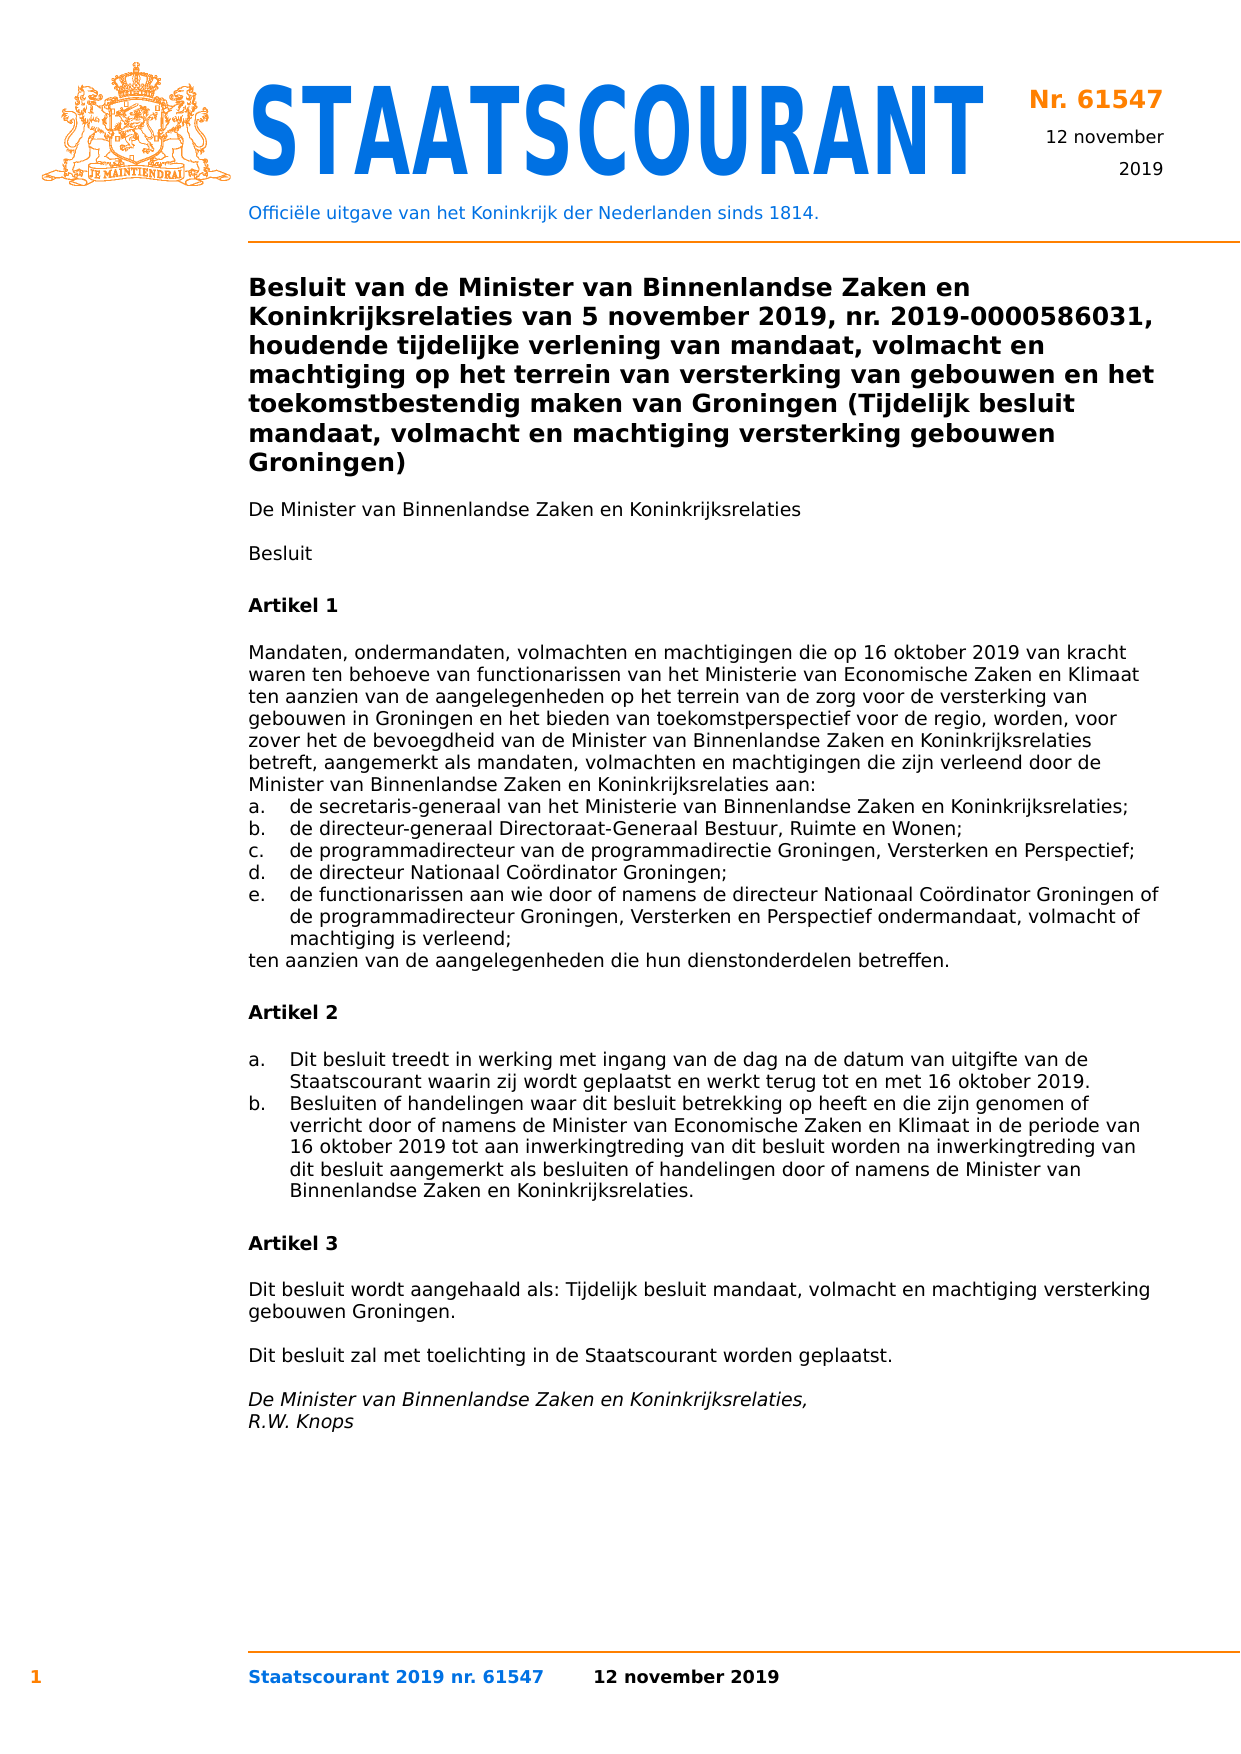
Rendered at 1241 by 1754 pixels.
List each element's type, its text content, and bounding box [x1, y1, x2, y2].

subtitle Artikel 2 [248, 1002, 1163, 1023]
text Dit besluit zal met toelichting in de Staatscourant worden geplaatst. [248, 1345, 1163, 1367]
table_header STAATSCOURANT [248, 62, 998, 203]
text Besluit [248, 543, 1163, 565]
text c. de programmadirecteur van de programmadirectie Groningen, Versterken en Perspectief; [248, 840, 1163, 862]
table_cell Officiële uitgave van het Koninkrijk der Nederlanden sinds 1814. [248, 203, 1240, 241]
table_cell 12 november [998, 121, 1240, 153]
text Dit besluit wordt aangehaald als: Tijdelijk besluit mandaat, volmacht en machtiging versterking gebouwen Groningen. [248, 1279, 1163, 1323]
text d. de directeur Nationaal Coördinator Groningen; [248, 862, 1163, 884]
text ten aanzien van de aangelegenheden die hun dienstonderdelen betreffen. [248, 949, 1163, 972]
text a. Dit besluit treedt in werking met ingang van de dag na de datum van uitgifte van de Staatscourant waarin zij wordt geplaatst en werkt terug tot en met 16 oktober 2019. [248, 1048, 1163, 1092]
text a. de secretaris-generaal van het Ministerie van Binnenlandse Zaken en Koninkrijksrelaties; [248, 796, 1163, 818]
table_header Nr. 61547 [998, 62, 1240, 121]
text b. de directeur-generaal Directoraat-Generaal Bestuur, Ruimte en Wonen; [248, 818, 1163, 840]
picture [41, 62, 231, 186]
text De Minister van Binnenlandse Zaken en Koninkrijksrelaties [248, 499, 1163, 521]
text Mandaten, ondermandaten, volmachten en machtigingen die op 16 oktober 2019 van kracht waren ten behoeve van functionarissen van het Ministerie van Economische Zaken en Klimaat ten aanzien van de aangelegenheden op het terrein van de zorg voor de versterking van gebouwen in Groningen en het bieden van toekomstperspectief voor de regio, worden, voor zover het de bevoegdheid van de Minister van Binnenlandse Zaken en Koninkrijksrelaties betreft, aangemerkt als mandaten, volmachten en machtigingen die zijn verleend door de Minister van Binnenlandse Zaken en Koninkrijksrelaties aan: [248, 642, 1163, 796]
table_cell 2019 [998, 153, 1240, 203]
subtitle Artikel 3 [248, 1232, 1163, 1254]
text b. Besluiten of handelingen waar dit besluit betrekking op heeft en die zijn genomen of verricht door of namens de Minister van Economische Zaken en Klimaat in de periode van 16 oktober 2019 tot aan inwerkingtreding van dit besluit worden na inwerkingtreding van dit besluit aangemerkt als besluiten of handelingen door of namens de Minister van Binnenlandse Zaken en Koninkrijksrelaties. [248, 1092, 1163, 1202]
text e. de functionarissen aan wie door of namens de directeur Nationaal Coördinator Groningen of de programmadirecteur Groningen, Versterken en Perspectief ondermandaat, volmacht of machtiging is verleend; [248, 884, 1163, 949]
text De Minister van Binnenlandse Zaken en Koninkrijksrelaties, R.W. Knops [248, 1389, 1163, 1433]
subtitle Besluit van de Minister van Binnenlandse Zaken en Koninkrijksrelaties van 5 november 2019, nr. 2019-0000586031, houdende tijdelijke verlening van mandaat, volmacht en machtiging op het terrein van versterking van gebouwen en het toekomstbestendig maken van Groningen (Tijdelijk besluit mandaat, volmacht en machtiging versterking gebouwen Groningen) [248, 273, 1163, 477]
subtitle Artikel 1 [248, 595, 1163, 617]
table_header [25, 62, 248, 241]
